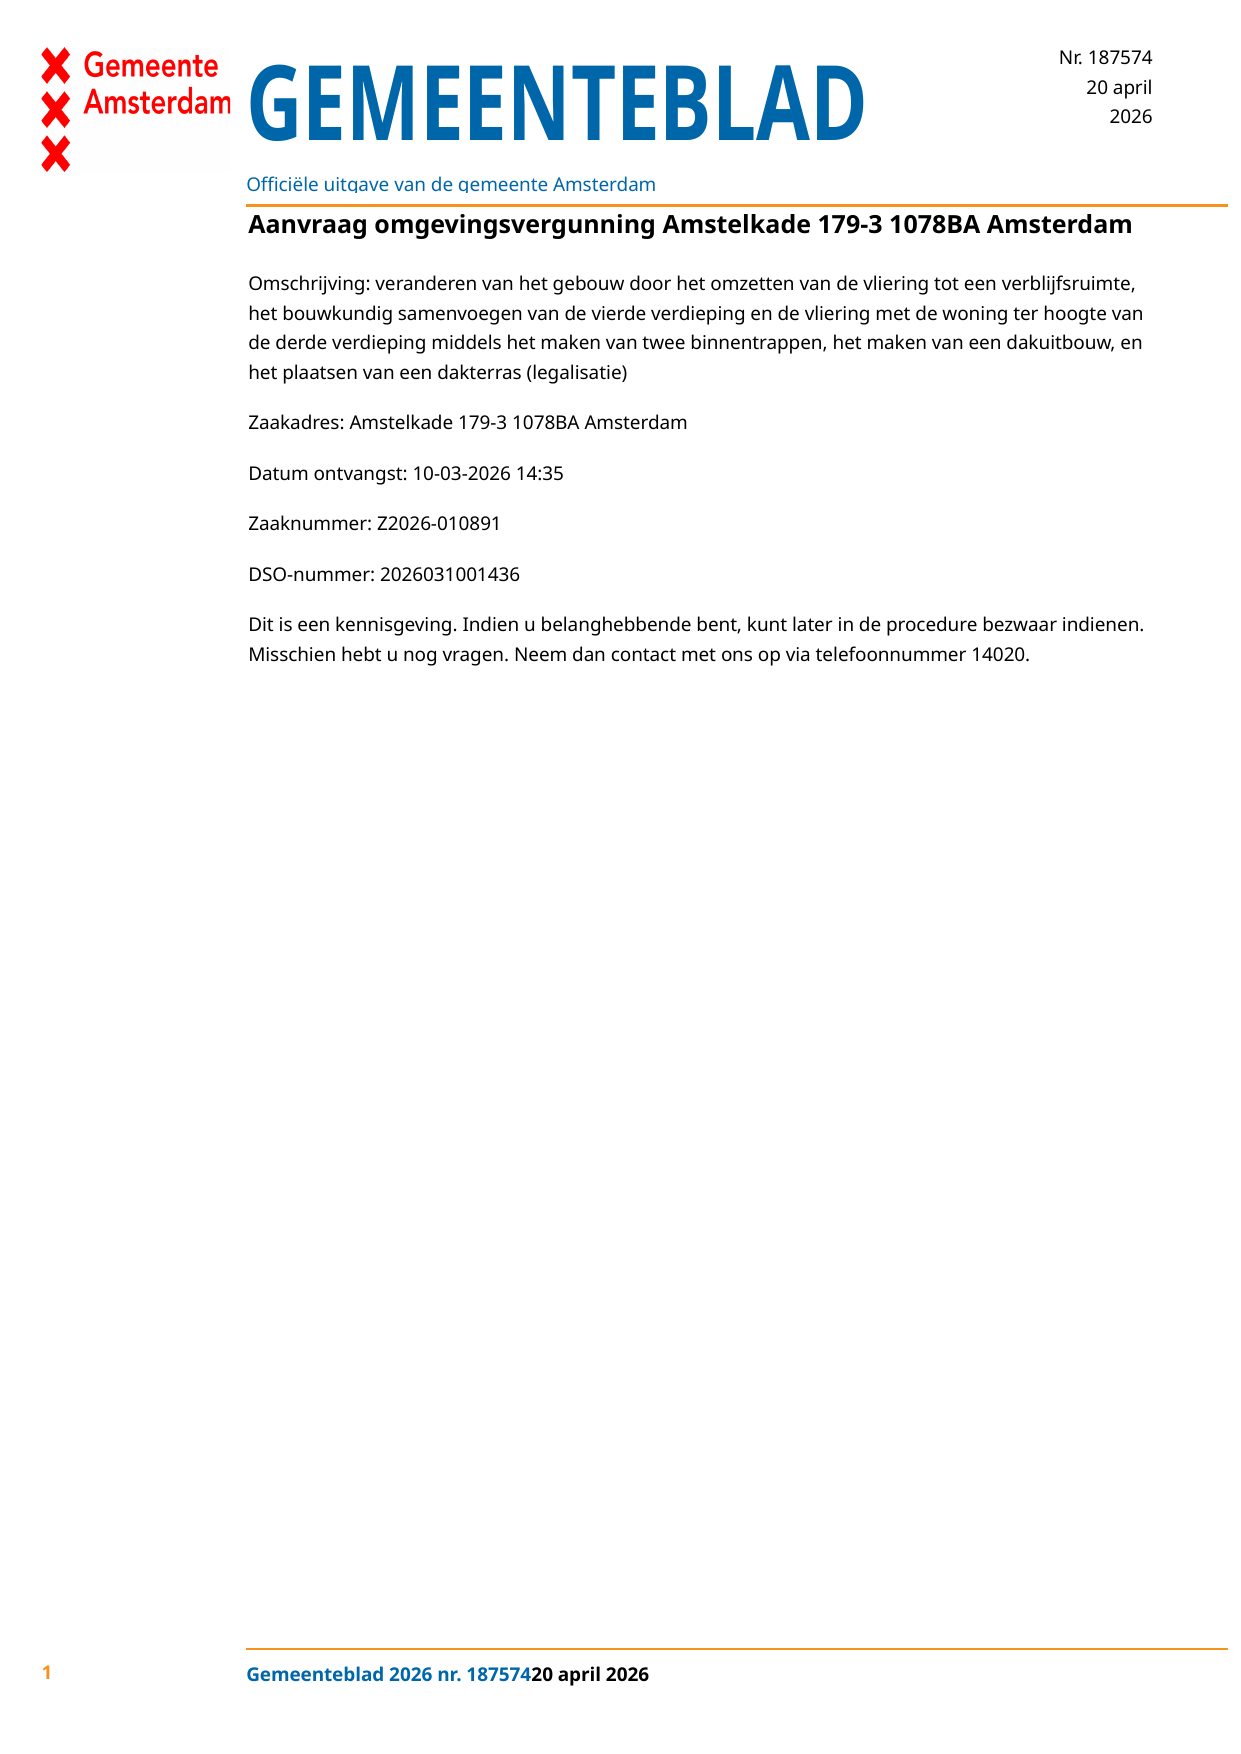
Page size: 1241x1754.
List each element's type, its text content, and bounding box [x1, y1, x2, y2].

text Aanvraag omgevingsvergunning Amstelkade 179-3 1078BA Amsterdam [248, 207, 1152, 241]
text Omschrijving: veranderen van het gebouw door het omzetten van de vliering tot een verblijfsruimte, het bouwkundig samenvoegen van de vierde verdieping en de vliering met de woning ter hoogte van de derde verdieping middels het maken van twee binnentrappen, het maken van een dakuitbouw, en het plaatsen van een dakterras (legalisatie) [248, 270, 1152, 385]
text Zaakadres: Amstelkade 179-3 1078BA Amsterdam [248, 409, 1152, 435]
text Datum ontvangst: 10-03-2026 14:35 [248, 460, 1152, 486]
picture [41, 47, 231, 172]
text DSO-nummer: 2026031001436 [248, 561, 1152, 586]
text Dit is een kennisgeving. Indien u belanghebbende bent, kunt later in de procedure bezwaar indienen. Misschien hebt u nog vragen. Neem dan contact met ons op via telefoonnummer 14020. [248, 611, 1152, 666]
text Zaaknummer: Z2026-010891 [248, 510, 1152, 536]
